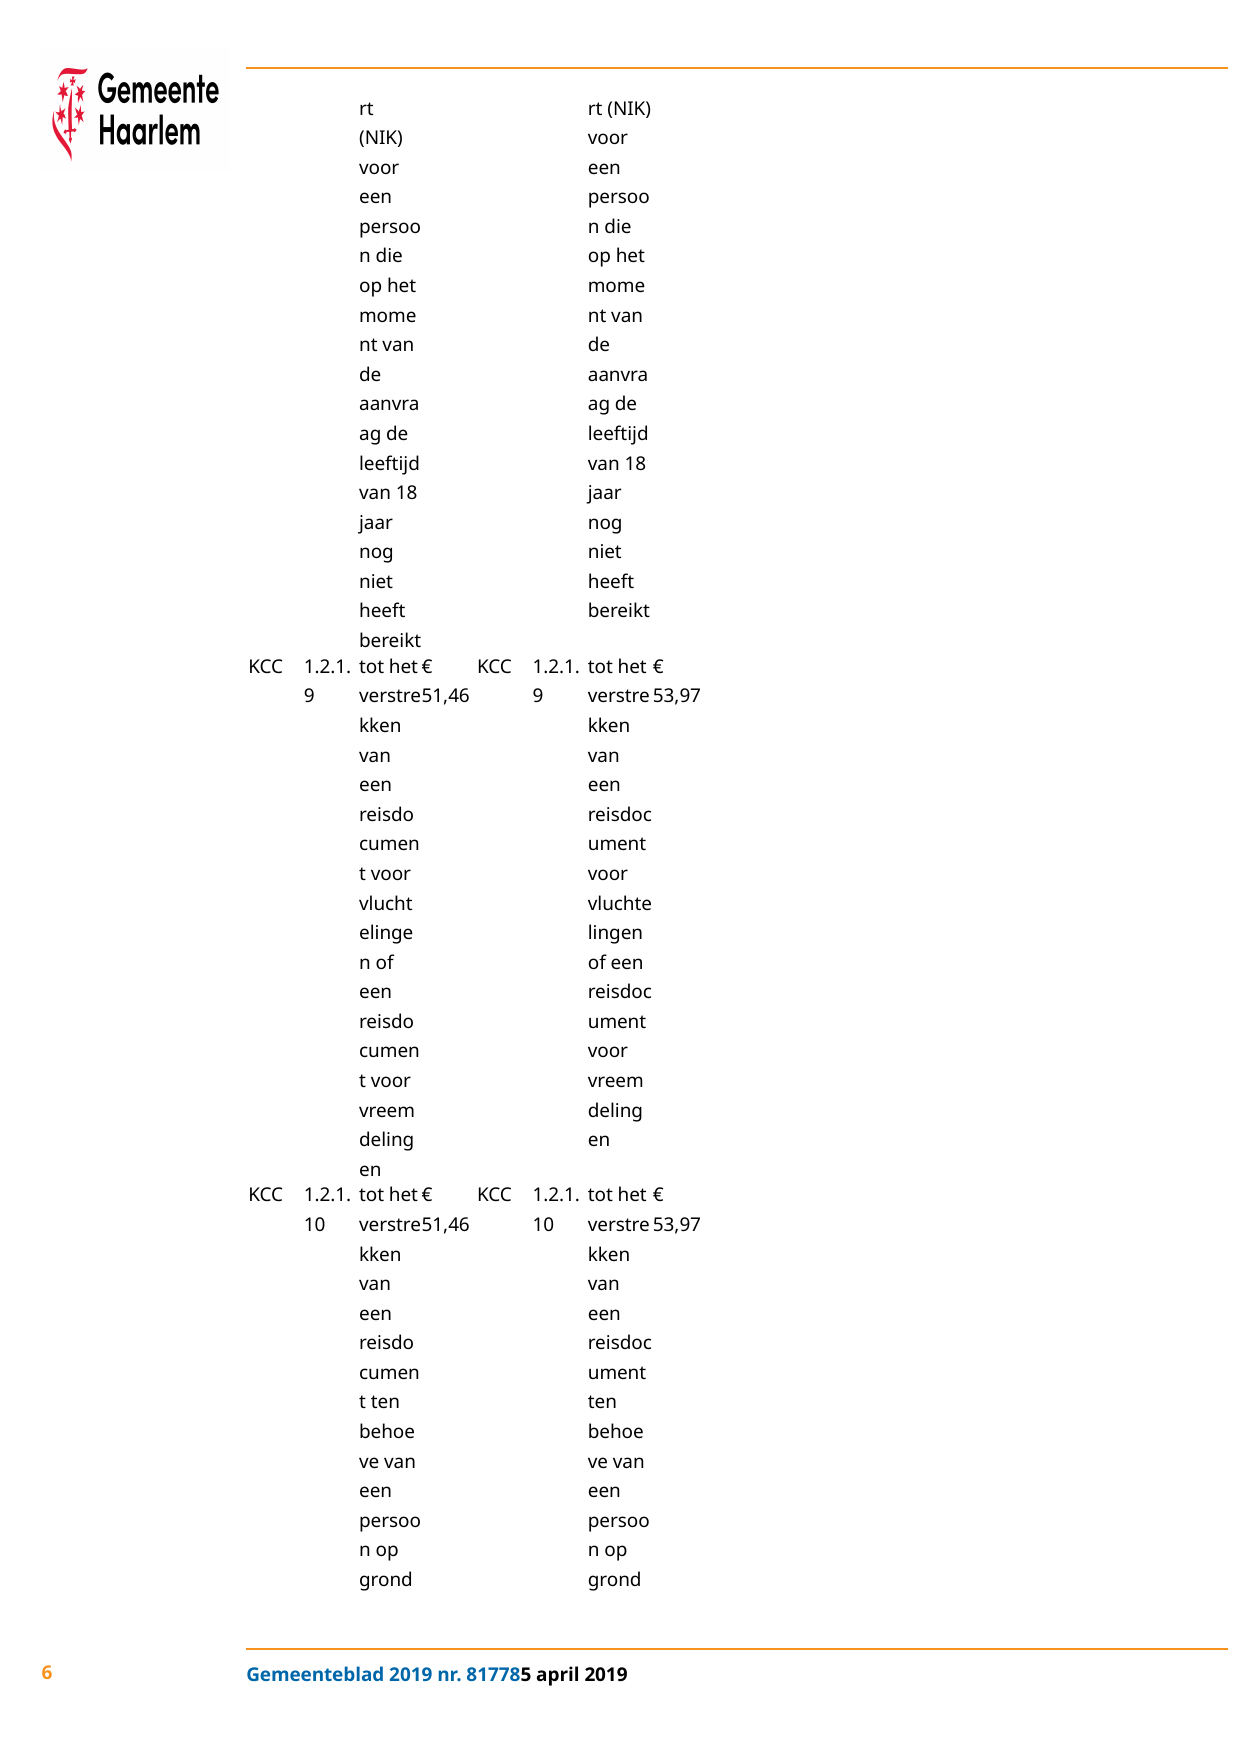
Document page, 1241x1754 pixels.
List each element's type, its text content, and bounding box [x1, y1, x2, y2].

table_cell € 53,97 [653, 1182, 708, 1592]
table_cell 1.2.1.10 [532, 1182, 588, 1592]
table_cell tot het verstrekken van een reisdocument voor vluchtelingen of een reisdocument voor vreemdelingen [359, 653, 421, 1182]
table_cell € 53,97 [653, 653, 708, 1182]
table_cell [477, 95, 532, 653]
table_cell [421, 95, 477, 653]
table_cell tot het verstrekken van een reisdocument voor vluchtelingen of een reisdocument voor vreemdelingen [588, 653, 653, 1182]
table_cell KCC [248, 1182, 303, 1592]
table_cell € 51,46 [421, 653, 477, 1182]
table_cell rt (NIK) voor een persoon die op het moment van de aanvraag de leeftijd van 18 jaar nog niet heeft bereikt [588, 95, 653, 653]
table_cell 1.2.1.10 [304, 1182, 359, 1592]
table_cell [304, 95, 359, 653]
table_cell KCC [477, 1182, 532, 1592]
table_cell 1.2.1.9 [304, 653, 359, 1182]
table_cell € 51,46 [421, 1182, 477, 1592]
table_cell [653, 95, 708, 653]
table_cell tot het verstrekken van een reisdocument ten behoeve van een persoon op grond [359, 1182, 421, 1592]
table_cell rt (NIK) voor een persoon die op het moment van de aanvraag de leeftijd van 18 jaar nog niet heeft bereikt [359, 95, 421, 653]
table_cell KCC [248, 653, 303, 1182]
picture [41, 47, 231, 172]
table_cell [248, 95, 303, 653]
table_cell [532, 95, 588, 653]
table_cell KCC [477, 653, 532, 1182]
table_cell 1.2.1.9 [532, 653, 588, 1182]
table_cell tot het verstrekken van een reisdocument ten behoeve van een persoon op grond [588, 1182, 653, 1592]
